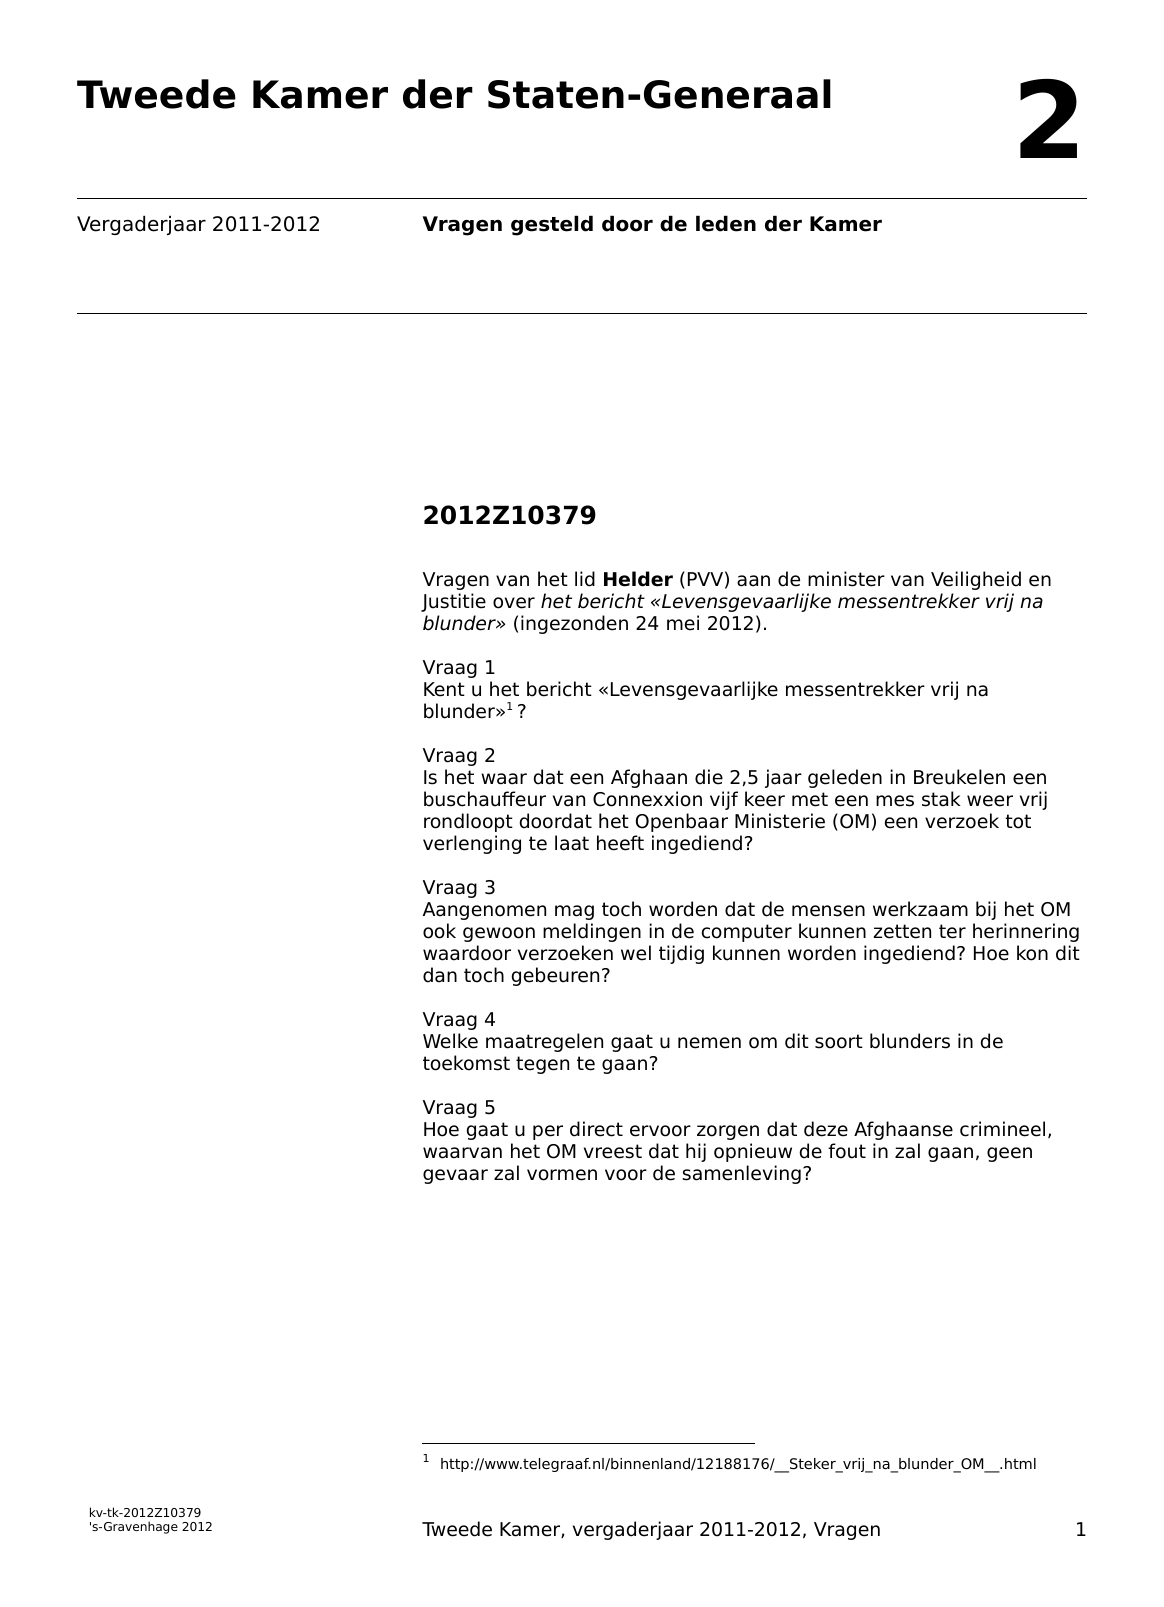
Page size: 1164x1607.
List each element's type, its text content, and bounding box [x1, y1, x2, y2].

text Vraag 5 [422, 1097, 1087, 1119]
text Welke maatregelen gaat u nemen om dit soort blunders in de toekomst tegen te gaan? [422, 1031, 1087, 1075]
text Hoe gaat u per direct ervoor zorgen dat deze Afghaanse crimineel, waarvan het OM vreest dat hij opnieuw de fout in zal gaan, geen gevaar zal vormen voor de samenleving? [422, 1119, 1087, 1185]
text 's-Gravenhage 2012 [88, 1520, 323, 1534]
text Aangenomen mag toch worden dat de mensen werkzaam bij het OM ook gewoon meldingen in de computer kunnen zetten ter herinnering waardoor verzoeken wel tijdig kunnen worden ingediend? Hoe kon dit dan toch gebeuren? [422, 899, 1087, 987]
text http://www.telegraaf.nl/binnenland/12188176/__Steker_vrij_na_blunder_OM__.html [422, 1452, 1087, 1474]
text Kent u het bericht «Levensgevaarlijke messentrekker vrij na blunder»? [422, 679, 1087, 723]
text kv-tk-2012Z10379 [88, 1506, 323, 1520]
table_header 2 [886, 59, 1087, 198]
text Is het waar dat een Afghaan die 2,5 jaar geleden in Breukelen een buschauffeur van Connexxion vijf keer met een mes stak weer vrij rondloopt doordat het Openbaar Ministerie (OM) een verzoek tot verlenging te laat heeft ingediend? [422, 767, 1087, 855]
text Vraag 1 [422, 657, 1087, 679]
text Vraag 3 [422, 877, 1087, 899]
text 2012Z10379 [422, 501, 1087, 531]
text Vragen van het lid Helder (PVV) aan de minister van Veiligheid en Justitie over het bericht «Levensgevaarlijke messentrekker vrij na blunder» (ingezonden 24 mei 2012). [422, 569, 1087, 635]
table_cell Vragen gesteld door de leden der Kamer [422, 199, 1087, 313]
table_header Tweede Kamer der Staten-Generaal [77, 59, 886, 198]
text Vraag 2 [422, 745, 1087, 767]
text Vraag 4 [422, 1009, 1087, 1031]
table_cell Vergaderjaar 2011-2012 [77, 199, 422, 313]
